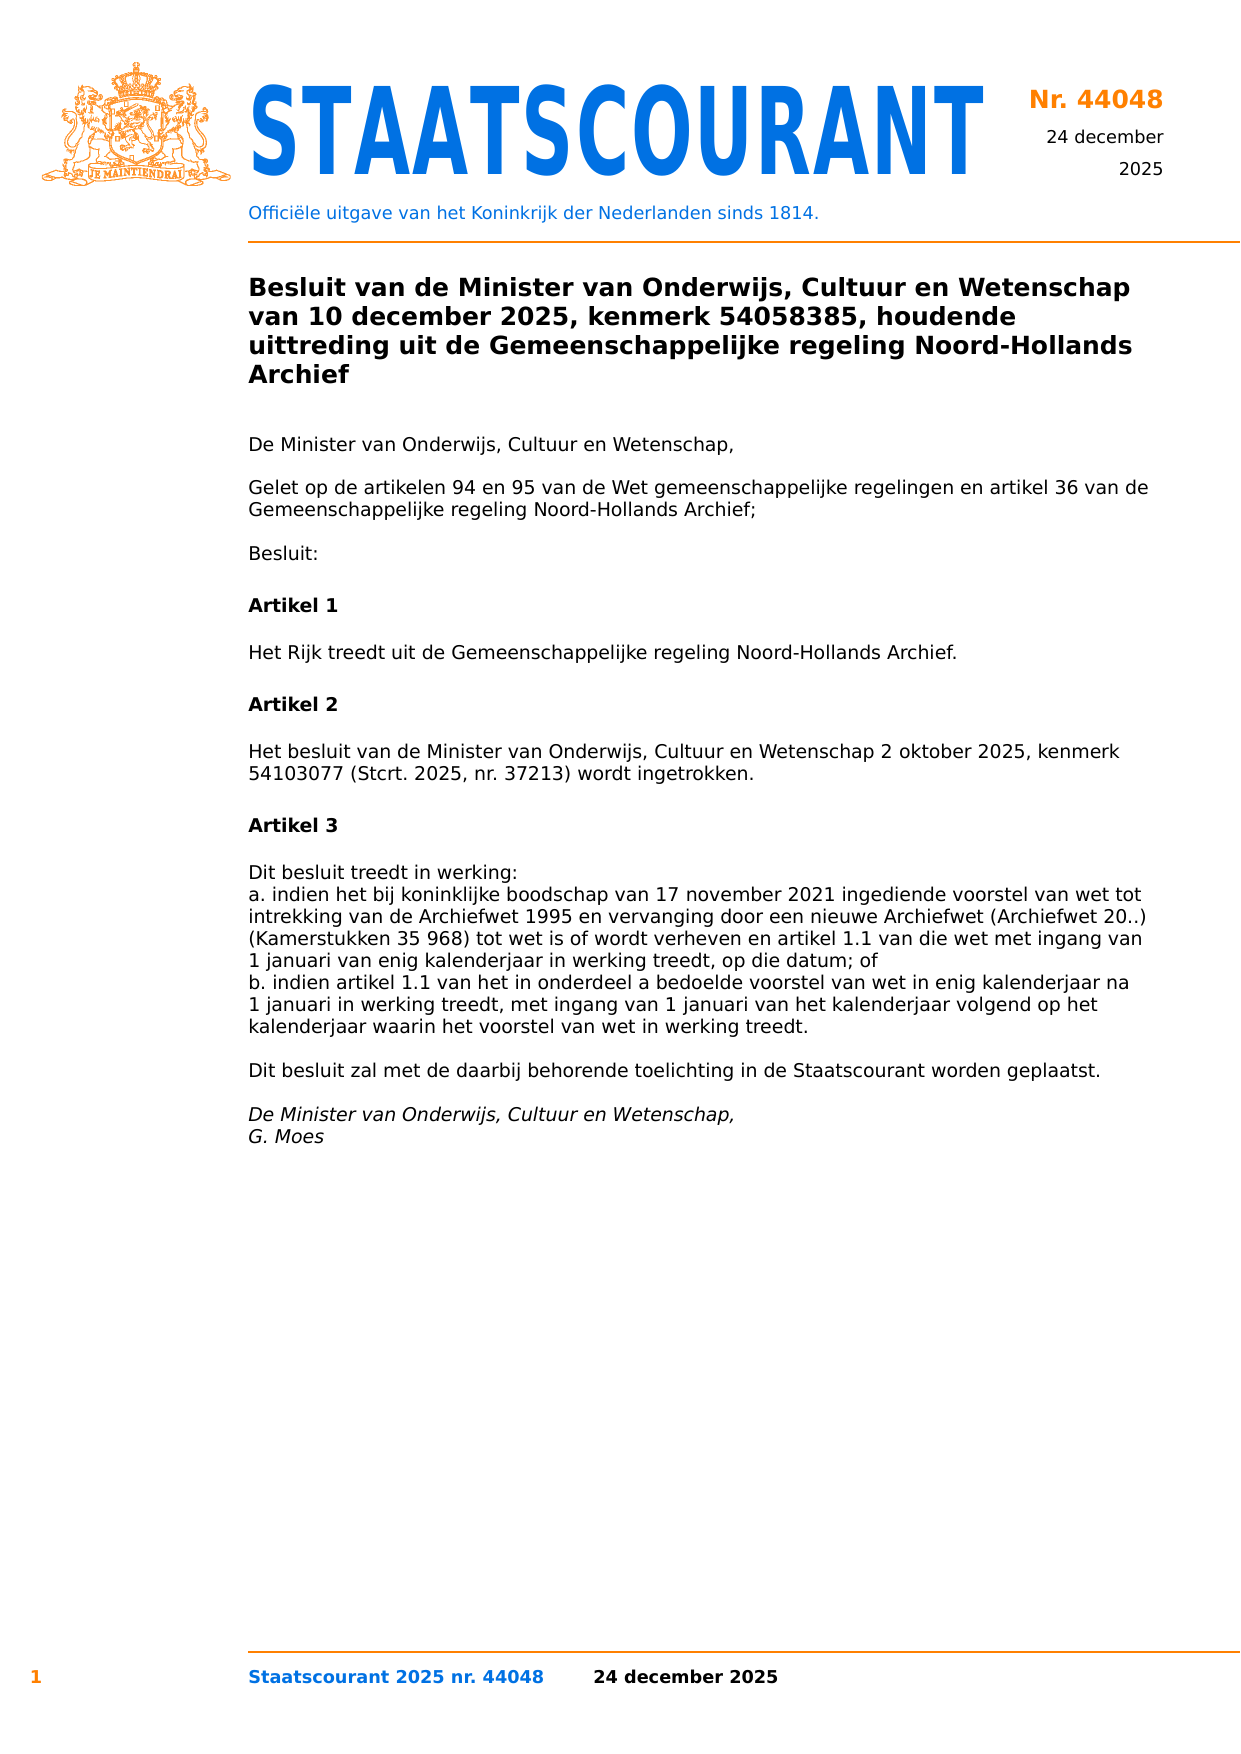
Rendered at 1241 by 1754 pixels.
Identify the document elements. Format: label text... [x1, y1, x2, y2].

table_cell Officiële uitgave van het Koninkrijk der Nederlanden sinds 1814. [248, 203, 1240, 241]
table_header [25, 62, 248, 241]
subtitle Artikel 3 [248, 815, 1163, 837]
text Besluit: [248, 543, 1163, 565]
picture [41, 62, 231, 186]
text Gelet op de artikelen 94 en 95 van de Wet gemeenschappelijke regelingen en artikel 36 van de Gemeenschappelijke regeling Noord-Hollands Archief; [248, 477, 1163, 521]
text a. indien het bij koninklijke boodschap van 17 november 2021 ingediende voorstel van wet tot intrekking van de Archiefwet 1995 en vervanging door een nieuwe Archiefwet (Archiefwet 20..) (Kamerstukken 35 968) tot wet is of wordt verheven en artikel 1.1 van die wet met ingang van 1 januari van enig kalenderjaar in werking treedt, op die datum; of [248, 884, 1163, 972]
table_cell 24 december [998, 121, 1240, 153]
table_cell 2025 [998, 153, 1240, 203]
text Dit besluit treedt in werking: [248, 862, 1163, 884]
table_header Nr. 44048 [998, 62, 1240, 121]
table_header STAATSCOURANT [248, 62, 998, 203]
subtitle Artikel 1 [248, 595, 1163, 617]
text De Minister van Onderwijs, Cultuur en Wetenschap, [248, 433, 1163, 455]
text Het Rijk treedt uit de Gemeenschappelijke regeling Noord-Hollands Archief. [248, 642, 1163, 664]
subtitle Artikel 2 [248, 694, 1163, 716]
text De Minister van Onderwijs, Cultuur en Wetenschap, G. Moes [248, 1103, 1163, 1147]
text Het besluit van de Minister van Onderwijs, Cultuur en Wetenschap 2 oktober 2025, kenmerk 54103077 (Stcrt. 2025, nr. 37213) wordt ingetrokken. [248, 741, 1163, 785]
text b. indien artikel 1.1 van het in onderdeel a bedoelde voorstel van wet in enig kalenderjaar na 1 januari in werking treedt, met ingang van 1 januari van het kalenderjaar volgend op het kalenderjaar waarin het voorstel van wet in werking treedt. [248, 972, 1163, 1038]
text Dit besluit zal met de daarbij behorende toelichting in de Staatscourant worden geplaatst. [248, 1060, 1163, 1082]
subtitle Besluit van de Minister van Onderwijs, Cultuur en Wetenschap van 10 december 2025, kenmerk 54058385, houdende uittreding uit de Gemeenschappelijke regeling Noord-Hollands Archief [248, 273, 1163, 390]
